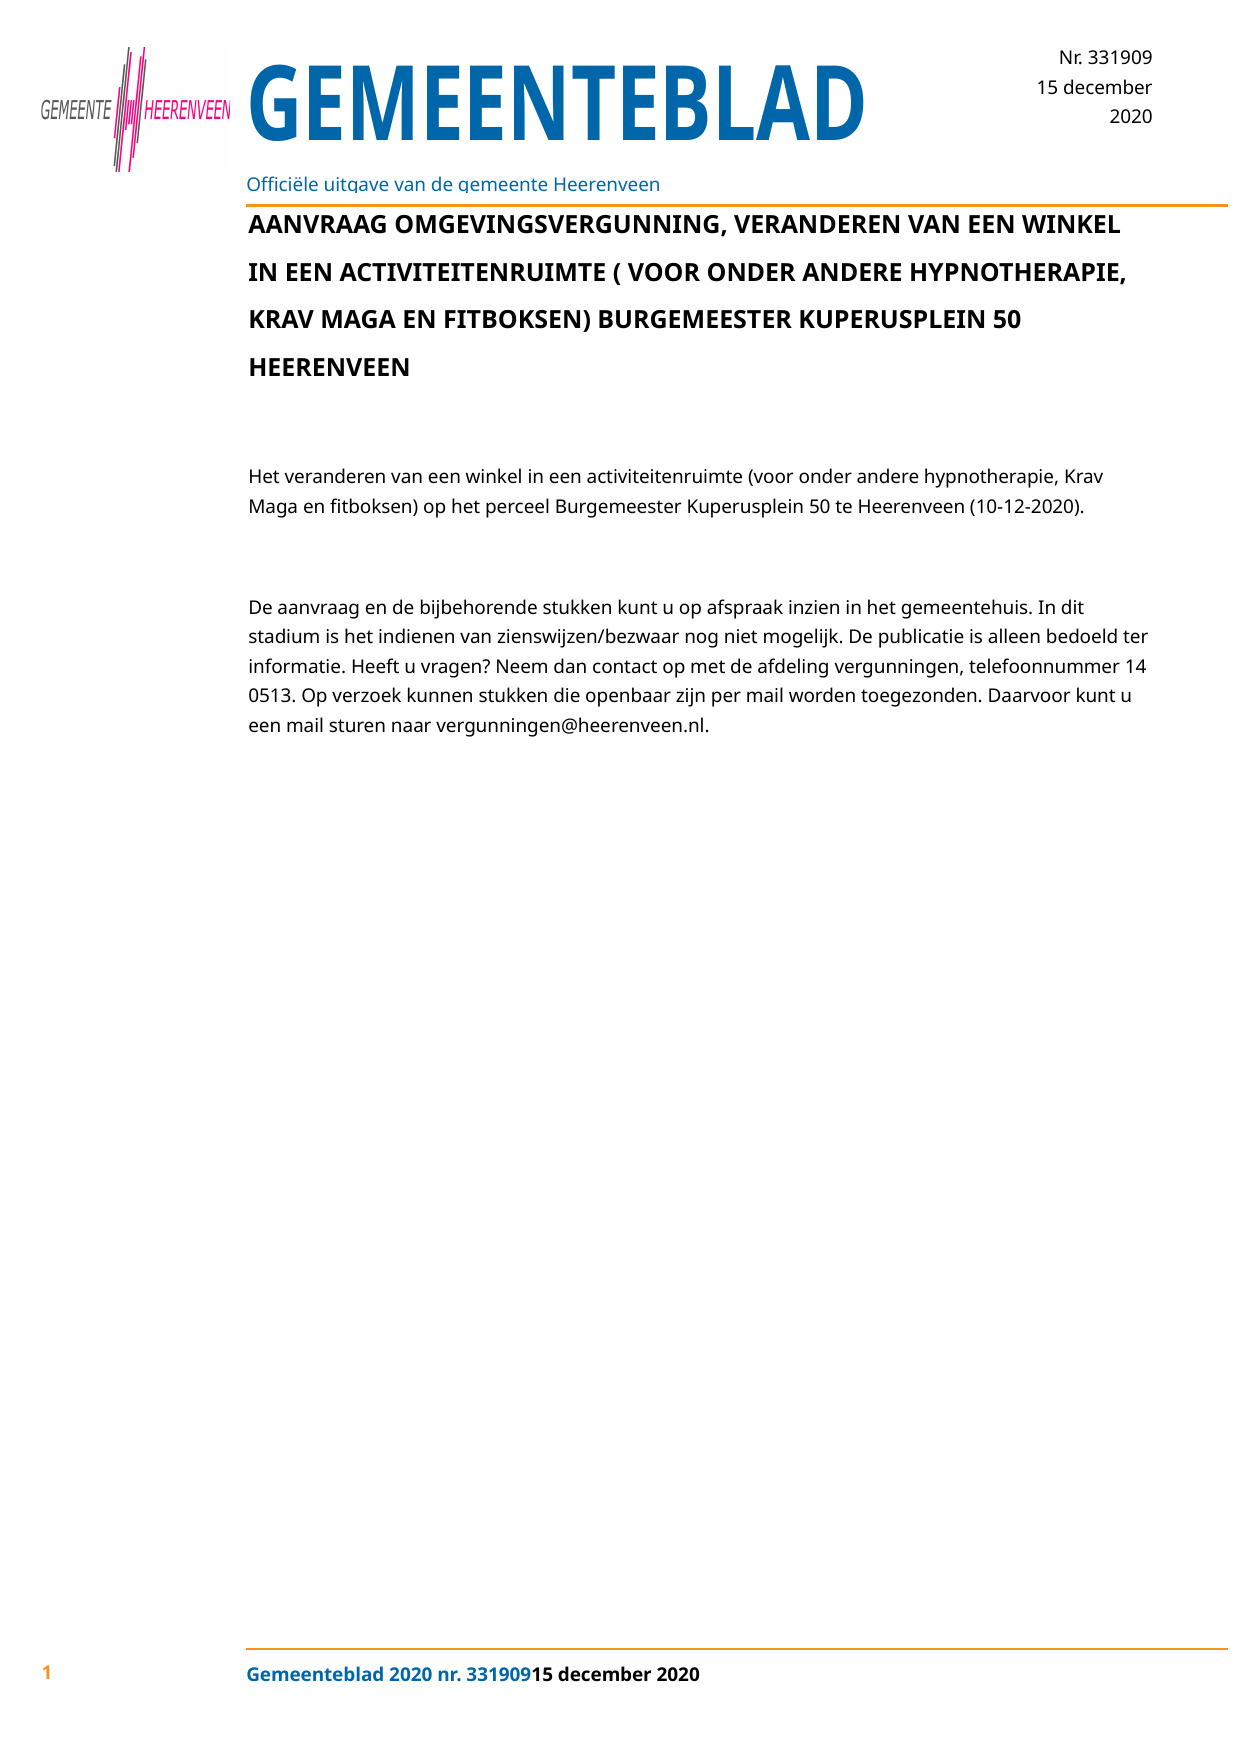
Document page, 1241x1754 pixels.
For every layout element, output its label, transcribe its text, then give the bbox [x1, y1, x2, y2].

text De aanvraag en de bijbehorende stukken kunt u op afspraak inzien in het gemeentehuis. In dit stadium is het indienen van zienswijzen/bezwaar nog niet mogelijk. De publicatie is alleen bedoeld ter informatie. Heeft u vragen? Neem dan contact op met de afdeling vergunningen, telefoonnummer 14 0513. Op verzoek kunnen stukken die openbaar zijn per mail worden toegezonden. Daarvoor kunt u een mail sturen naar vergunningen@heerenveen.nl. [248, 594, 1152, 738]
picture [41, 47, 231, 172]
text AANVRAAG OMGEVINGSVERGUNNING, VERANDEREN VAN EEN WINKEL IN EEN ACTIVITEITENRUIMTE ( VOOR ONDER ANDERE HYPNOTHERAPIE, KRAV MAGA EN FITBOKSEN) BURGEMEESTER KUPERUSPLEIN 50 HEERENVEEN [248, 207, 1152, 384]
text Het veranderen van een winkel in een activiteitenruimte (voor onder andere hypnotherapie, Krav Maga en fitboksen) op het perceel Burgemeester Kuperusplein 50 te Heerenveen (10-12-2020). [248, 463, 1152, 519]
